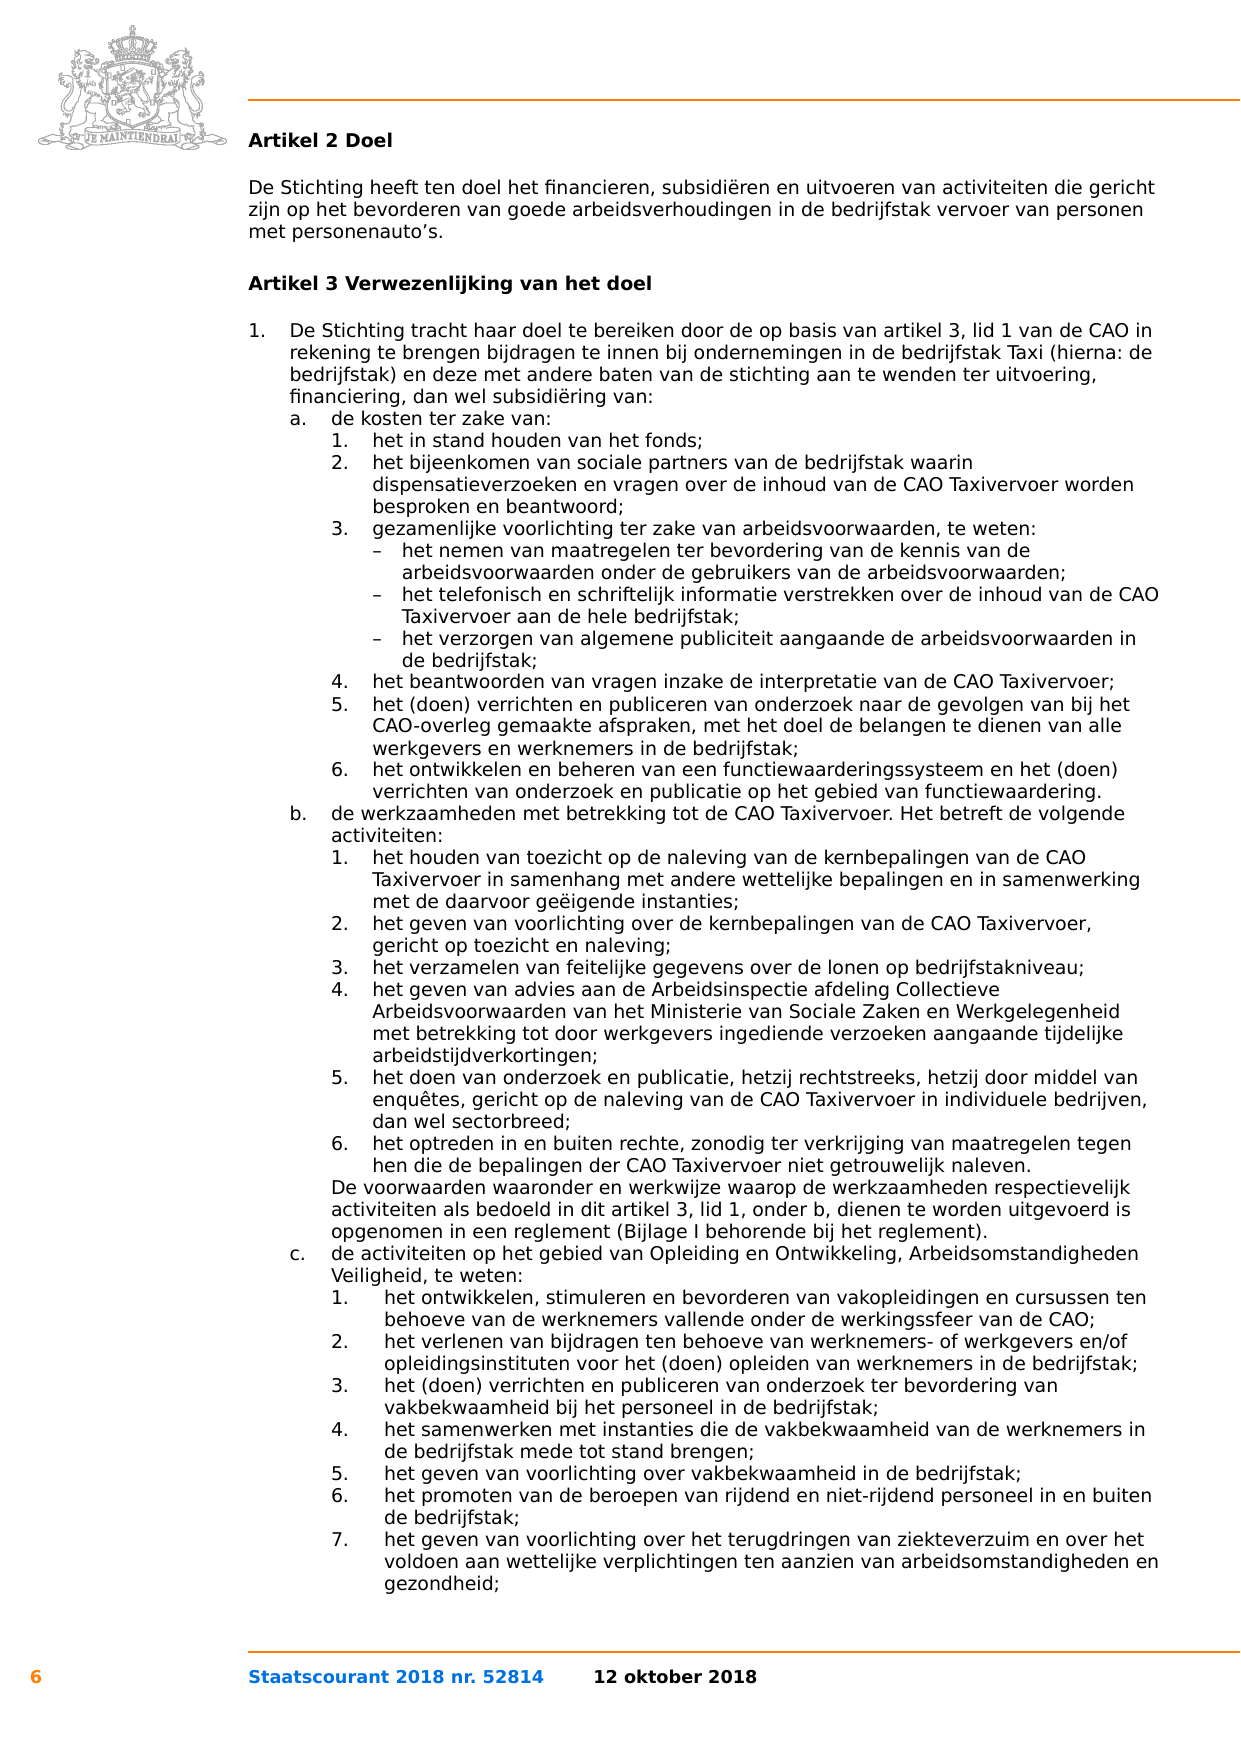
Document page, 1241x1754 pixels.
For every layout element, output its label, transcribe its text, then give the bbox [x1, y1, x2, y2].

text De voorwaarden waaronder en werkwijze waarop de werkzaamheden respectievelijk activiteiten als bedoeld in dit artikel 3, lid 1, onder b, dienen te worden uitgevoerd is opgenomen in een reglement (Bijlage I behorende bij het reglement). [331, 1177, 1163, 1243]
subtitle Artikel 2 Doel [248, 130, 1163, 152]
text 7. het geven van voorlichting over het terugdringen van ziekteverzuim en over het voldoen aan wettelijke verplichtingen ten aanzien van arbeidsomstandigheden en gezondheid; [331, 1529, 1163, 1594]
text 1. het ontwikkelen, stimuleren en bevorderen van vakopleidingen en cursussen ten behoeve van de werknemers vallende onder de werkingssfeer van de CAO; [331, 1287, 1163, 1331]
text a. de kosten ter zake van: [289, 408, 1163, 430]
text 1. het houden van toezicht op de naleving van de kernbepalingen van de CAO Taxivervoer in samenhang met andere wettelijke bepalingen en in samenwerking met de daarvoor geëigende instanties; [331, 847, 1163, 913]
text 1. het in stand houden van het fonds; [331, 430, 1163, 452]
picture [38, 25, 227, 150]
text 6. het promoten van de beroepen van rijdend en niet-rijdend personeel in en buiten de bedrijfstak; [331, 1485, 1163, 1529]
text 3. gezamenlijke voorlichting ter zake van arbeidsvoorwaarden, te weten: [331, 518, 1163, 539]
text c. de activiteiten op het gebied van Opleiding en Ontwikkeling, Arbeidsomstandigheden Veiligheid, te weten: [289, 1243, 1163, 1287]
text 2. het geven van voorlichting over de kernbepalingen van de CAO Taxivervoer, gericht op toezicht en naleving; [331, 913, 1163, 957]
text 5. het doen van onderzoek en publicatie, hetzij rechtstreeks, hetzij door middel van enquêtes, gericht op de naleving van de CAO Taxivervoer in individuele bedrijven, dan wel sectorbreed; [331, 1067, 1163, 1133]
text – het nemen van maatregelen ter bevordering van de kennis van de arbeidsvoorwaarden onder de gebruikers van de arbeidsvoorwaarden; [372, 539, 1163, 583]
text 4. het samenwerken met instanties die de vakbekwaamheid van de werknemers in de bedrijfstak mede tot stand brengen; [331, 1419, 1163, 1463]
text 6. het optreden in en buiten rechte, zonodig ter verkrijging van maatregelen tegen hen die de bepalingen der CAO Taxivervoer niet getrouwelijk naleven. [331, 1133, 1163, 1177]
text De Stichting heeft ten doel het financieren, subsidiëren en uitvoeren van activiteiten die gericht zijn op het bevorderen van goede arbeidsverhoudingen in de bedrijfstak vervoer van personen met personenauto’s. [248, 177, 1163, 243]
subtitle Artikel 3 Verwezenlijking van het doel [248, 273, 1163, 295]
text b. de werkzaamheden met betrekking tot de CAO Taxivervoer. Het betreft de volgende activiteiten: [289, 803, 1163, 847]
text – het verzorgen van algemene publiciteit aangaande de arbeidsvoorwaarden in de bedrijfstak; [372, 627, 1163, 671]
text 4. het geven van advies aan de Arbeidsinspectie afdeling Collectieve Arbeidsvoorwaarden van het Ministerie van Sociale Zaken en Werkgelegenheid met betrekking tot door werkgevers ingediende verzoeken aangaande tijdelijke arbeidstijdverkortingen; [331, 979, 1163, 1067]
text 4. het beantwoorden van vragen inzake de interpretatie van de CAO Taxivervoer; [331, 671, 1163, 693]
text – het telefonisch en schriftelijk informatie verstrekken over de inhoud van de CAO Taxivervoer aan de hele bedrijfstak; [372, 583, 1163, 627]
text 1. De Stichting tracht haar doel te bereiken door de op basis van artikel 3, lid 1 van de CAO in rekening te brengen bijdragen te innen bij ondernemingen in de bedrijfstak Taxi (hierna: de bedrijfstak) en deze met andere baten van de stichting aan te wenden ter uitvoering, financiering, dan wel subsidiëring van: [248, 320, 1163, 408]
text 2. het bijeenkomen van sociale partners van de bedrijfstak waarin dispensatieverzoeken en vragen over de inhoud van de CAO Taxivervoer worden besproken en beantwoord; [331, 452, 1163, 518]
text 3. het (doen) verrichten en publiceren van onderzoek ter bevordering van vakbekwaamheid bij het personeel in de bedrijfstak; [331, 1375, 1163, 1419]
text 6. het ontwikkelen en beheren van een functiewaarderingssysteem en het (doen) verrichten van onderzoek en publicatie op het gebied van functiewaardering. [331, 759, 1163, 803]
text 5. het geven van voorlichting over vakbekwaamheid in de bedrijfstak; [331, 1463, 1163, 1485]
text 2. het verlenen van bijdragen ten behoeve van werknemers- of werkgevers en/of opleidingsinstituten voor het (doen) opleiden van werknemers in de bedrijfstak; [331, 1331, 1163, 1375]
text 5. het (doen) verrichten en publiceren van onderzoek naar de gevolgen van bij het CAO-overleg gemaakte afspraken, met het doel de belangen te dienen van alle werkgevers en werknemers in de bedrijfstak; [331, 693, 1163, 759]
text 3. het verzamelen van feitelijke gegevens over de lonen op bedrijfstakniveau; [331, 957, 1163, 979]
